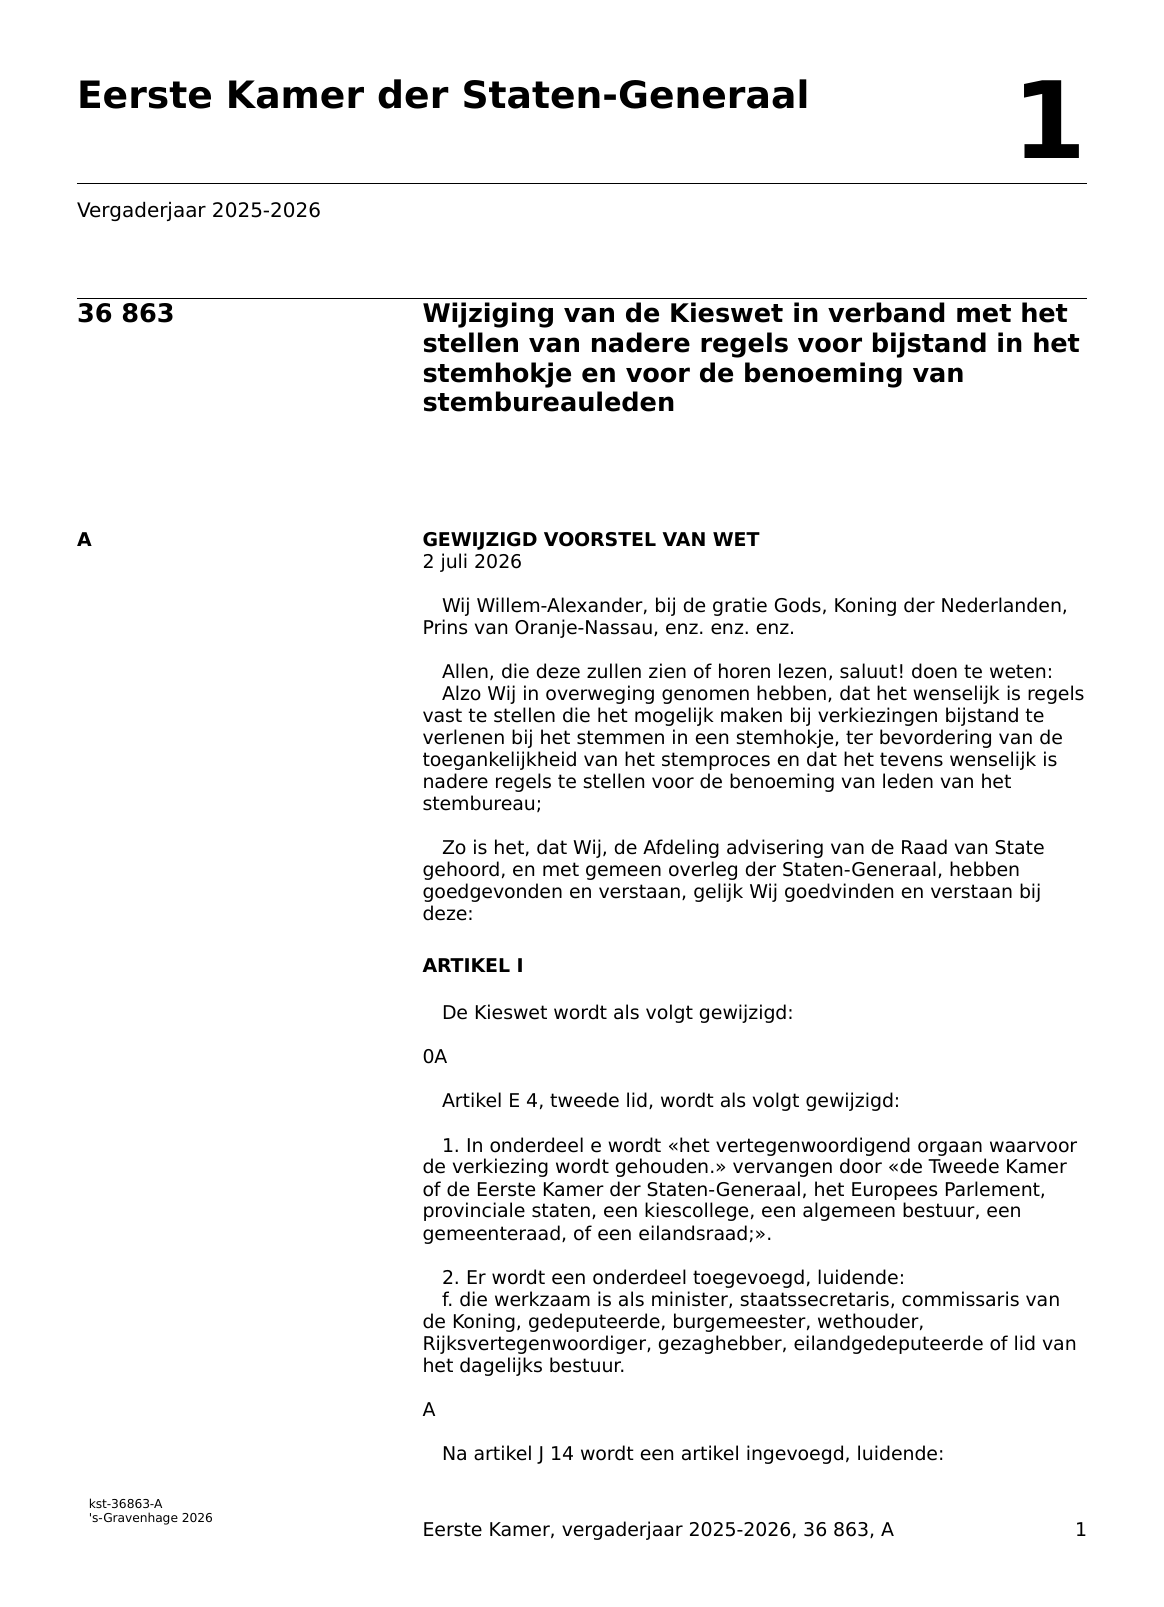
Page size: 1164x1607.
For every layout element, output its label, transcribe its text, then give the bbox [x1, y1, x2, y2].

text Allen, die deze zullen zien of horen lezen, saluut! doen te weten: [422, 661, 1087, 683]
text 0A [422, 1046, 1087, 1068]
subtitle ARTIKEL I [422, 955, 1087, 977]
text Artikel E 4, tweede lid, wordt als volgt gewijzigd: [422, 1090, 1087, 1112]
text kst-36863-A [88, 1497, 323, 1511]
text Alzo Wij in overweging genomen hebben, dat het wenselijk is regels vast te stellen die het mogelijk maken bij verkiezingen bijstand te verlenen bij het stemmen in een stemhokje, ter bevordering van de toegankelijkheid van het stemproces en dat het tevens wenselijk is nadere regels te stellen voor de benoeming van leden van het stembureau; [422, 683, 1087, 815]
text 1. In onderdeel e wordt «het vertegenwoordigend orgaan waarvoor de verkiezing wordt gehouden.» vervangen door «de Tweede Kamer of de Eerste Kamer der Staten-Generaal, het Europees Parlement, provinciale staten, een kiescollege, een algemeen bestuur, een gemeenteraad, of een eilandsraad;». [422, 1134, 1087, 1244]
table_header 1 [886, 59, 1087, 183]
text Wij Willem-Alexander, bij de gratie Gods, Koning der Nederlanden, Prins van Oranje-Nassau, enz. enz. enz. [422, 595, 1087, 639]
text 2 juli 2026 [422, 551, 1087, 573]
text Zo is het, dat Wij, de Afdeling advisering van de Raad van State gehoord, en met gemeen overleg der Staten-Generaal, hebben goedgevonden en verstaan, gelijk Wij goedvinden en verstaan bij deze: [422, 837, 1087, 925]
subtitle A GEWIJZIGD VOORSTEL VAN WET [77, 529, 1087, 551]
table_cell Vergaderjaar 2025-2026 [77, 184, 1087, 298]
text 's-Gravenhage 2026 [88, 1511, 323, 1525]
text 2. Er wordt een onderdeel toegevoegd, luidende: [422, 1267, 1087, 1288]
text De Kieswet wordt als volgt gewijzigd: [422, 1002, 1087, 1024]
text f. die werkzaam is als minister, staatssecretaris, commissaris van de Koning, gedeputeerde, burgemeester, wethouder, Rijksvertegenwoordiger, gezaghebber, eilandgedeputeerde of lid van het dagelijks bestuur. [422, 1288, 1087, 1376]
table_header Eerste Kamer der Staten-Generaal [77, 59, 886, 183]
text A [422, 1399, 1087, 1421]
text Na artikel J 14 wordt een artikel ingevoegd, luidende: [422, 1443, 1087, 1465]
subtitle 36 863 Wijziging van de Kieswet in verband met het stellen van nadere regels voor bijstand in het stemhokje en voor de benoeming van stembureauleden [77, 299, 1087, 418]
